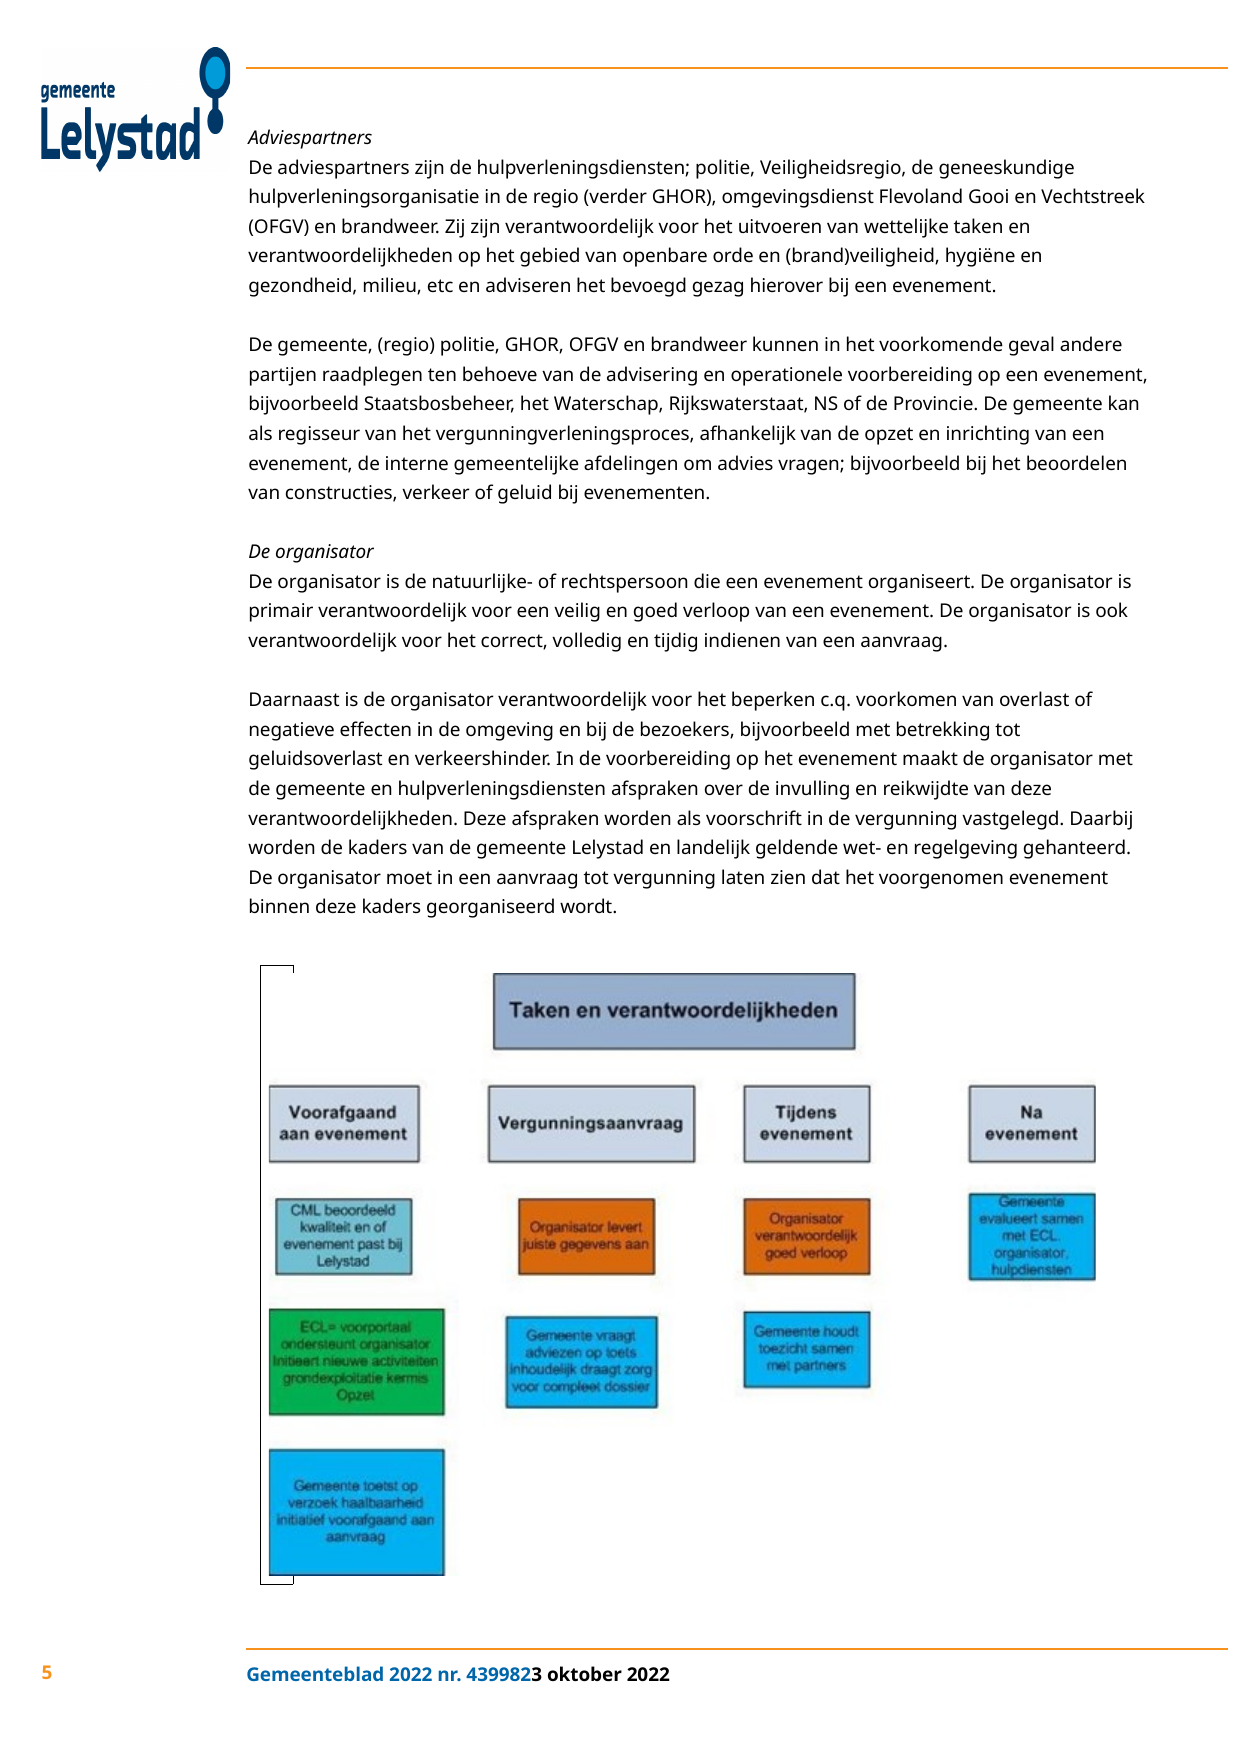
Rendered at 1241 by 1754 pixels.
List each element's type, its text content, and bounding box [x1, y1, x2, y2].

picture [318, 1497, 336, 1508]
picture [395, 1497, 411, 1509]
text De organisator is de natuurlijke- of rechtspersoon die een evenement organiseert. De organisator is primair verantwoordelijk voor een veilig en goed verloop van een evenement. De organisator is ook verantwoordelijk voor het correct, volledig en tijdig indienen van een aanvraag. [248, 568, 1152, 653]
picture [356, 1536, 374, 1542]
picture [292, 1482, 302, 1490]
picture [280, 1513, 314, 1525]
picture [415, 1497, 420, 1509]
picture [372, 1497, 380, 1506]
picture [355, 1484, 364, 1491]
picture [268, 973, 1096, 1576]
picture [301, 1486, 309, 1494]
picture [331, 1516, 336, 1526]
picture [290, 1497, 311, 1509]
picture [324, 1536, 338, 1540]
picture [361, 1499, 371, 1511]
picture [381, 1499, 388, 1510]
picture [374, 1532, 383, 1543]
text De gemeente, (regio) politie, GHOR, OFGV en brandweer kunnen in het voorkomende geval andere partijen raadplegen ten behoeve van de advisering en operationele voorbereiding op een evenement, bijvoorbeeld Staatsbosbeheer, het Waterschap, Rijkswaterstaat, NS of de Provincie. De gemeente kan als regisseur van het vergunningverleningsproces, afhankelijk van de opzet en inrichting van een evenement, de interne gemeentelijke afdelingen om advies vragen; bijvoorbeeld bij het beoordelen van constructies, verkeer of geluid bij evenementen. [248, 331, 1152, 505]
text Daarnaast is de organisator verantwoordelijk voor het beperken c.q. voorkomen van overlast of negatieve effecten in de omgeving en bij de bezoekers, bijvoorbeeld met betrekking tot geluidsoverlast en verkeershinder. In de voorbereiding op het evenement maakt de organisator met de gemeente en hulpverleningsdiensten afspraken over de invulling en reikwijdte van deze verantwoordelijkheden. Deze afspraken worden als voorschrift in de vergunning vastgelegd. Daarbij worden de kaders van de gemeente Lelystad en landelijk geldende wet- en regelgeving gehanteerd. De organisator moet in een aanvraag tot vergunning laten zien dat het voorgenomen evenement binnen deze kaders georganiseerd wordt. [248, 686, 1152, 919]
picture [313, 1514, 322, 1526]
text De organisator [248, 538, 1152, 564]
picture [353, 1518, 368, 1526]
picture [349, 1497, 356, 1506]
text Adviespartners [248, 124, 1152, 150]
picture [375, 1520, 380, 1528]
picture [320, 1482, 352, 1493]
text De adviespartners zijn de hulpverleningsdiensten; politie, Veiligheidsregio, de geneeskundige hulpverleningsorganisatie in de regio (verder GHOR), omgevingsdienst Flevoland Gooi en Vechtstreek (OFGV) en brandweer. Zij zijn verantwoordelijk voor het uitvoeren van wettelijke taken en verantwoordelijkheden op het gebied van openbare orde en (brand)veiligheid, hygiëne en gezondheid, milieu, etc en adviseren het bevoegd gezag hierover bij een evenement. [248, 154, 1152, 298]
picture [382, 1482, 402, 1490]
picture [41, 47, 231, 172]
